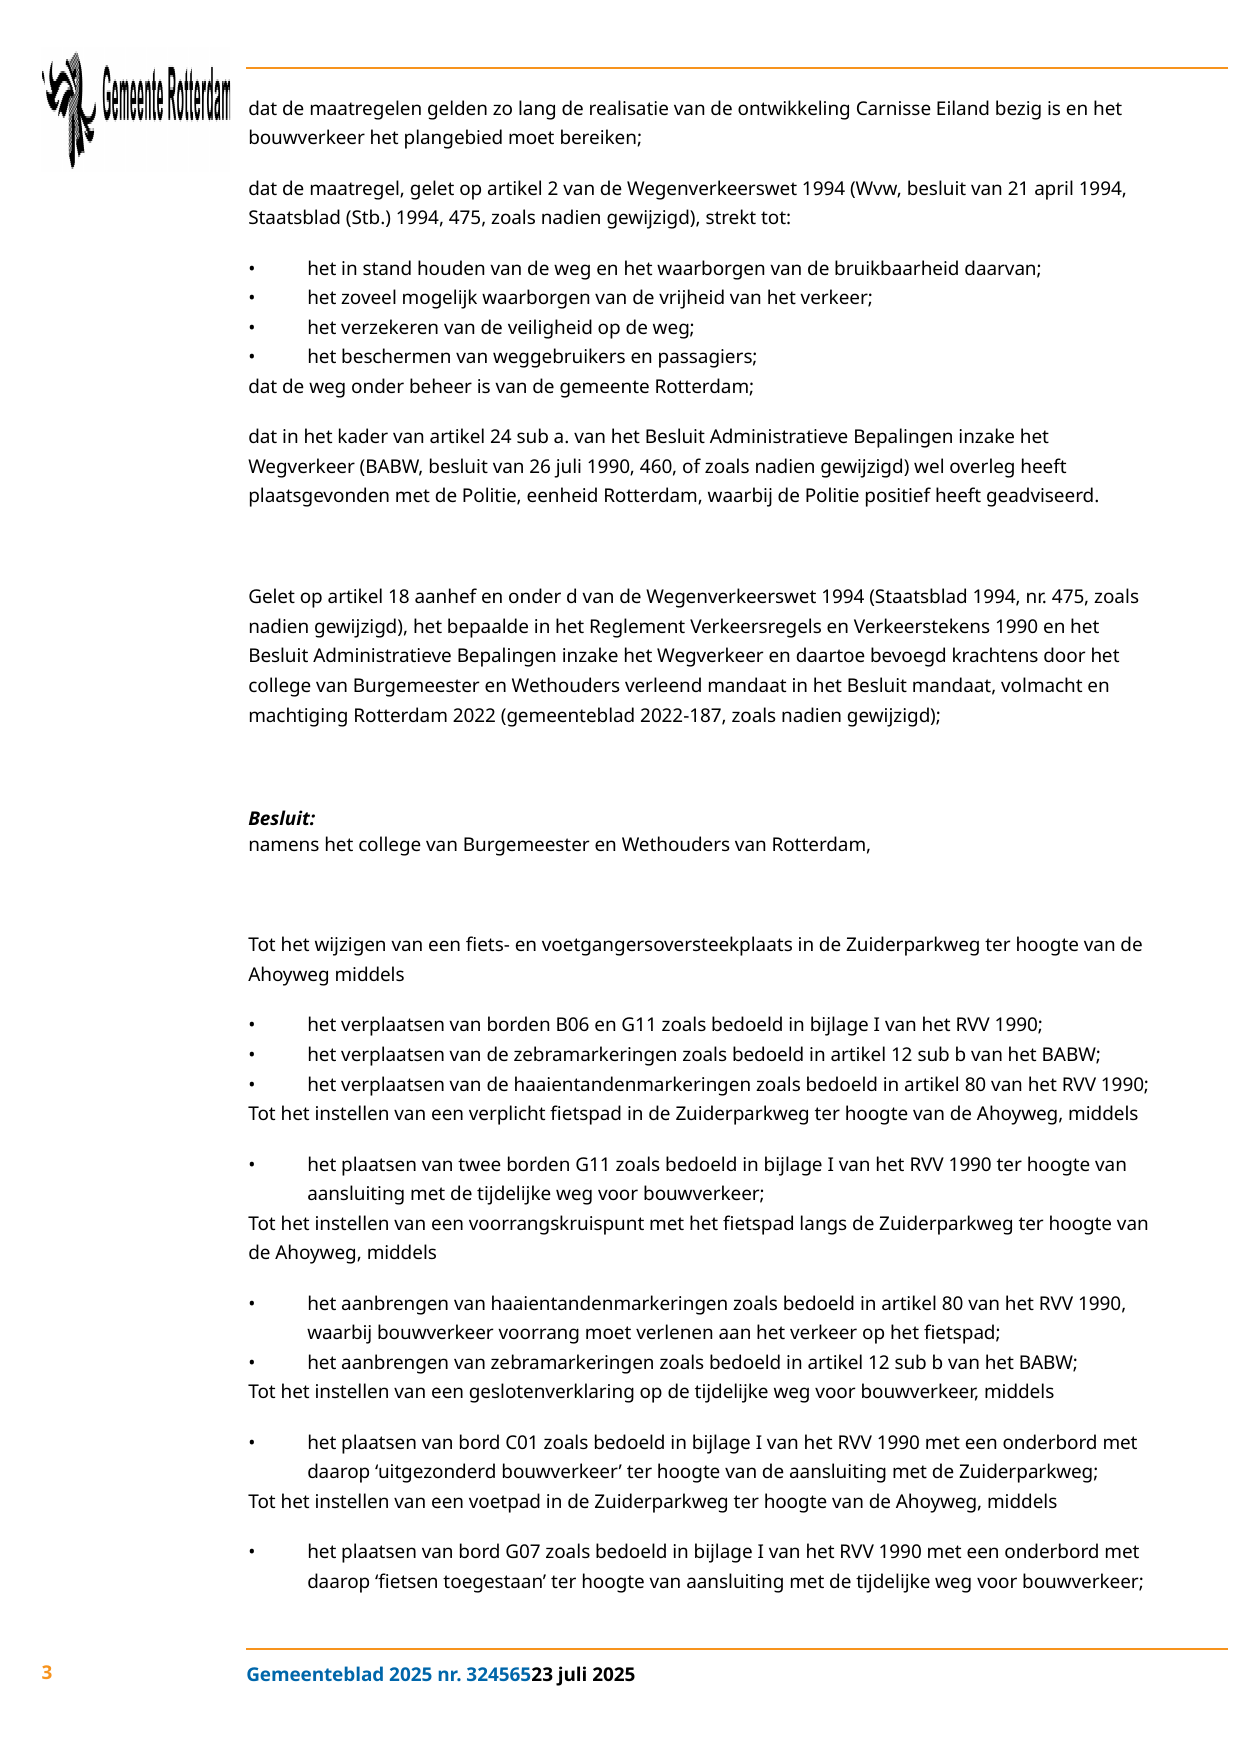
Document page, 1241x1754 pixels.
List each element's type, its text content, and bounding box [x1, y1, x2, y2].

list het plaatsen van twee borden G11 zoals bedoeld in bijlage I van het RVV 1990 ter hoogte van aansluiting met de tijdelijke weg voor bouwverkeer; [248, 1151, 1152, 1206]
list het verplaatsen van de haaientandenmarkeringen zoals bedoeld in artikel 80 van het RVV 1990; [248, 1071, 1152, 1097]
list het aanbrengen van zebramarkeringen zoals bedoeld in artikel 12 sub b van het BABW; [248, 1349, 1152, 1375]
text dat in het kader van artikel 24 sub a. van het Besluit Administratieve Bepalingen inzake het Wegverkeer (BABW, besluit van 26 juli 1990, 460, of zoals nadien gewijzigd) wel overleg heeft plaatsgevonden met de Politie, eenheid Rotterdam, waarbij de Politie positief heeft geadviseerd. [248, 423, 1152, 508]
list het verzekeren van de veiligheid op de weg; [248, 314, 1152, 340]
list het beschermen van weggebruikers en passagiers; [248, 343, 1152, 369]
text namens het college van Burgemeester en Wethouders van Rotterdam, [248, 831, 1152, 857]
list het zoveel mogelijk waarborgen van de vrijheid van het verkeer; [248, 284, 1152, 310]
text dat de maatregel, gelet op artikel 2 van de Wegenverkeerswet 1994 (Wvw, besluit van 21 april 1994, Staatsblad (Stb.) 1994, 475, zoals nadien gewijzigd), strekt tot: [248, 175, 1152, 230]
list het plaatsen van bord C01 zoals bedoeld in bijlage I van het RVV 1990 met een onderbord met daarop ‘uitgezonderd bouwverkeer’ ter hoogte van de aansluiting met de Zuiderparkweg; [248, 1429, 1152, 1484]
picture [41, 47, 231, 172]
text Besluit: [248, 805, 1152, 831]
text Gelet op artikel 18 aanhef en onder d van de Wegenverkeerswet 1994 (Staatsblad 1994, nr. 475, zoals nadien gewijzigd), het bepaalde in het Reglement Verkeersregels en Verkeerstekens 1990 en het Besluit Administratieve Bepalingen inzake het Wegverkeer en daartoe bevoegd krachtens door het college van Burgemeester en Wethouders verleend mandaat in het Besluit mandaat, volmacht en machtiging Rotterdam 2022 (gemeenteblad 2022-187, zoals nadien gewijzigd); [248, 583, 1152, 728]
text Tot het instellen van een verplicht fietspad in de Zuiderparkweg ter hoogte van de Ahoyweg, middels [248, 1100, 1152, 1126]
text Tot het wijzigen van een fiets- en voetgangersoversteekplaats in de Zuiderparkweg ter hoogte van de Ahoyweg middels [248, 932, 1152, 987]
list het verplaatsen van de zebramarkeringen zoals bedoeld in artikel 12 sub b van het BABW; [248, 1041, 1152, 1067]
text Tot het instellen van een voorrangskruispunt met het fietspad langs de Zuiderparkweg ter hoogte van de Ahoyweg, middels [248, 1210, 1152, 1265]
text Tot het instellen van een voetpad in de Zuiderparkweg ter hoogte van de Ahoyweg, middels [248, 1488, 1152, 1514]
list het in stand houden van de weg en het waarborgen van de bruikbaarheid daarvan; [248, 255, 1152, 281]
list het verplaatsen van borden B06 en G11 zoals bedoeld in bijlage I van het RVV 1990; [248, 1012, 1152, 1037]
text Tot het instellen van een geslotenverklaring op de tijdelijke weg voor bouwverkeer, middels [248, 1379, 1152, 1404]
list het aanbrengen van haaientandenmarkeringen zoals bedoeld in artikel 80 van het RVV 1990, waarbij bouwverkeer voorrang moet verlenen aan het verkeer op het fietspad; [248, 1290, 1152, 1345]
text dat de weg onder beheer is van de gemeente Rotterdam; [248, 373, 1152, 399]
list het plaatsen van bord G07 zoals bedoeld in bijlage I van het RVV 1990 met een onderbord met daarop ‘fietsen toegestaan’ ter hoogte van aansluiting met de tijdelijke weg voor bouwverkeer; [248, 1539, 1152, 1594]
text dat de maatregelen gelden zo lang de realisatie van de ontwikkeling Carnisse Eiland bezig is en het bouwverkeer het plangebied moet bereiken; [248, 95, 1152, 150]
